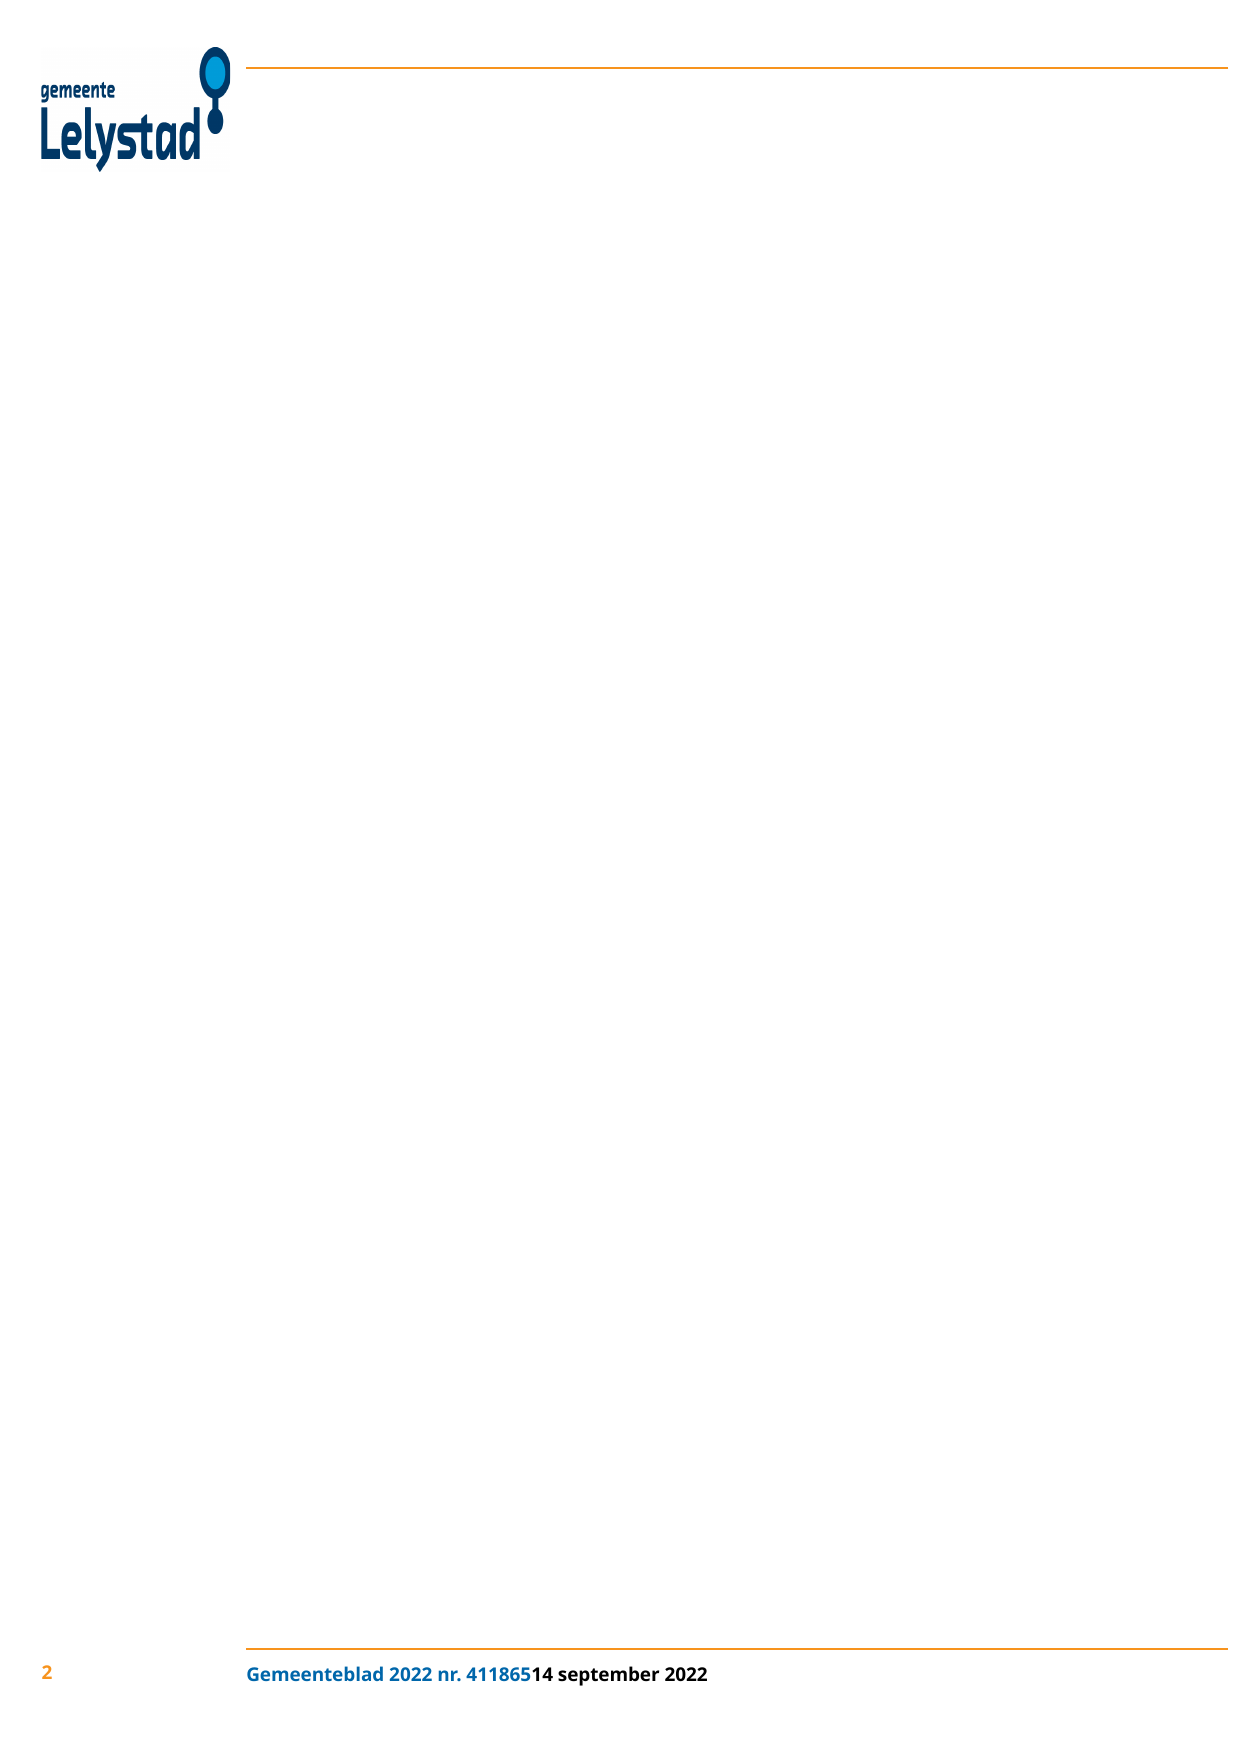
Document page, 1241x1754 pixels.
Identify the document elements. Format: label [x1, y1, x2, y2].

picture [41, 47, 231, 172]
